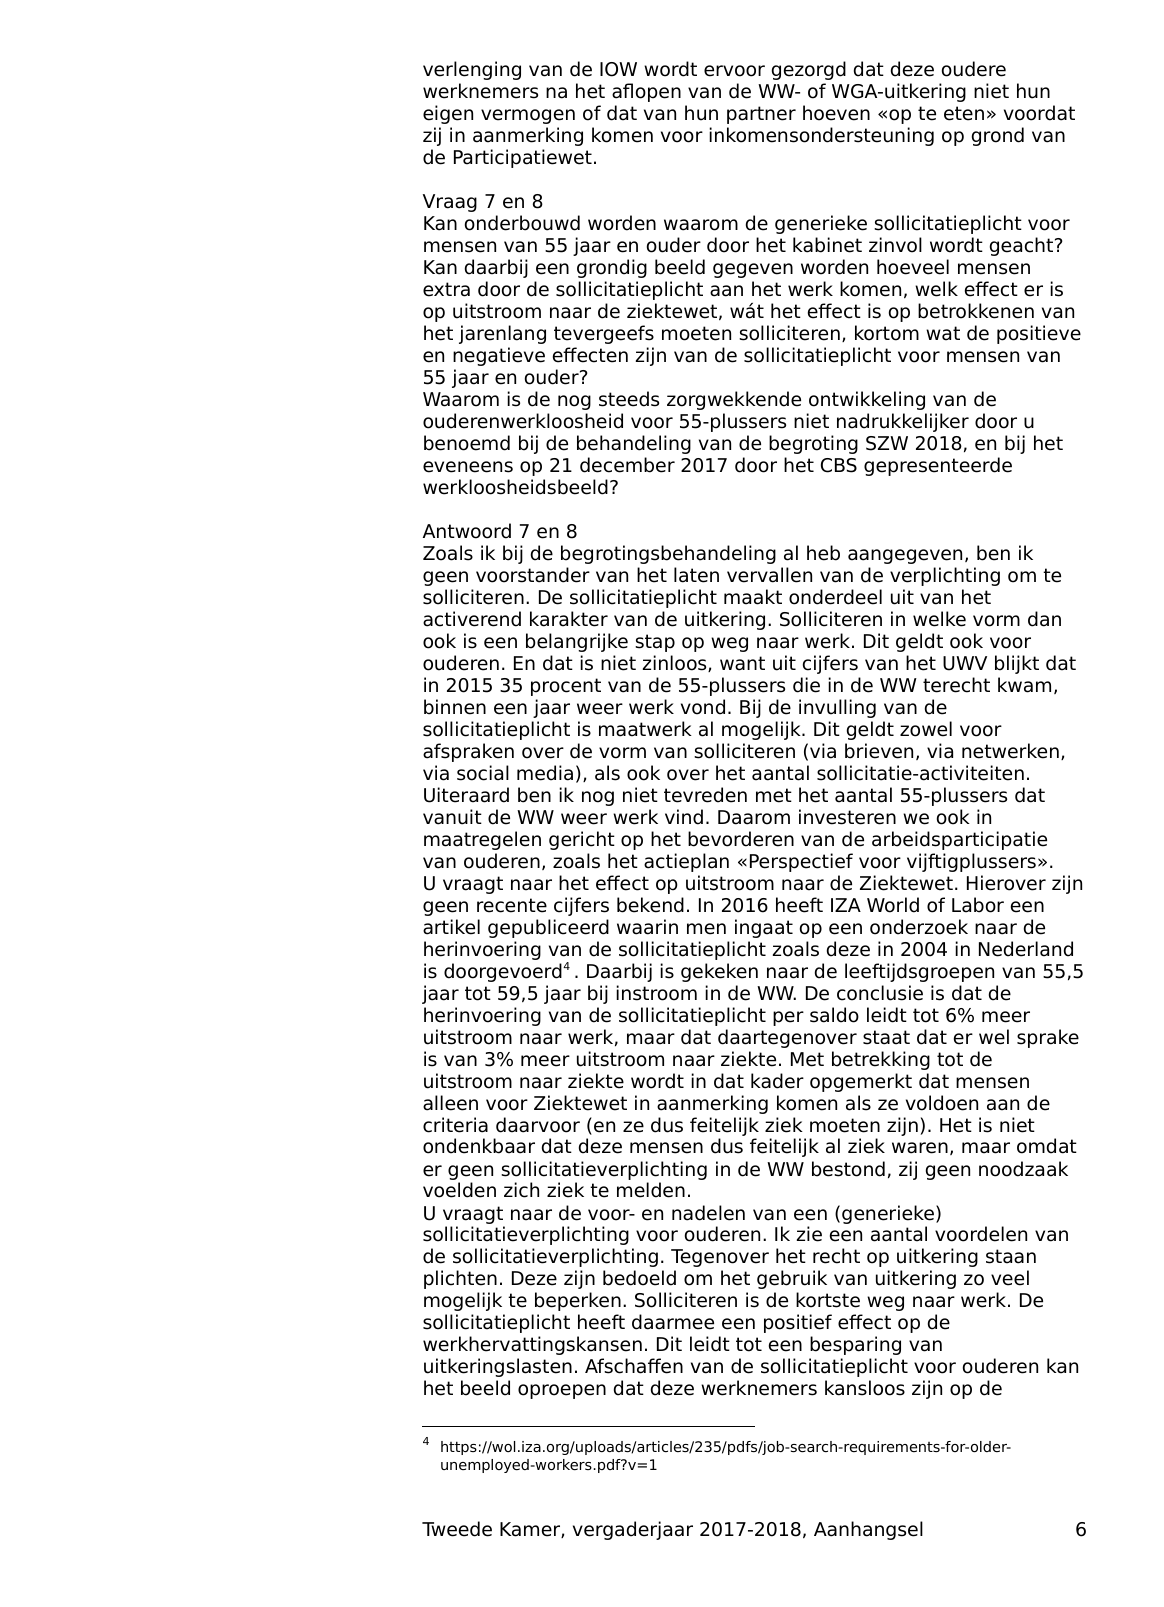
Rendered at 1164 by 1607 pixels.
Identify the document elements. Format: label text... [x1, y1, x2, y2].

text https://wol.iza.org/uploads/articles/235/pdfs/job-search-requirements-for-older-unemployed-workers.pdf?v=1 [422, 1435, 1087, 1474]
text U vraagt naar het effect op uitstroom naar de Ziektewet. Hierover zijn geen recente cijfers bekend. In 2016 heeft IZA World of Labor een artikel gepubliceerd waarin men ingaat op een onderzoek naar de herinvoering van de sollicitatieplicht zoals deze in 2004 in Nederland is doorgevoerd. Daarbij is gekeken naar de leeftijdsgroepen van 55,5 jaar tot 59,5 jaar bij instroom in de WW. De conclusie is dat de herinvoering van de sollicitatieplicht per saldo leidt tot 6% meer uitstroom naar werk, maar dat daartegenover staat dat er wel sprake is van 3% meer uitstroom naar ziekte. Met betrekking tot de uitstroom naar ziekte wordt in dat kader opgemerkt dat mensen alleen voor Ziektewet in aanmerking komen als ze voldoen aan de criteria daarvoor (en ze dus feitelijk ziek moeten zijn). Het is niet ondenkbaar dat deze mensen dus feitelijk al ziek waren, maar omdat er geen sollicitatieverplichting in de WW bestond, zij geen noodzaak voelden zich ziek te melden. [422, 873, 1087, 1202]
text Vraag 7 en 8 [422, 191, 1087, 213]
text verlenging van de IOW wordt ervoor gezorgd dat deze oudere werknemers na het aflopen van de WW- of WGA-uitkering niet hun eigen vermogen of dat van hun partner hoeven «op te eten» voordat zij in aanmerking komen voor inkomensondersteuning op grond van de Participatiewet. [422, 59, 1087, 169]
text Antwoord 7 en 8 [422, 521, 1087, 543]
text U vraagt naar de voor- en nadelen van een (generieke) sollicitatieverplichting voor ouderen. Ik zie een aantal voordelen van de sollicitatieverplichting. Tegenover het recht op uitkering staan plichten. Deze zijn bedoeld om het gebruik van uitkering zo veel mogelijk te beperken. Solliciteren is de kortste weg naar werk. De sollicitatieplicht heeft daarmee een positief effect op de werkhervattingskansen. Dit leidt tot een besparing van uitkeringslasten. Afschaffen van de sollicitatieplicht voor ouderen kan het beeld oproepen dat deze werknemers kansloos zijn op de [422, 1202, 1087, 1400]
text Waarom is de nog steeds zorgwekkende ontwikkeling van de ouderenwerkloosheid voor 55-plussers niet nadrukkelijker door u benoemd bij de behandeling van de begroting SZW 2018, en bij het eveneens op 21 december 2017 door het CBS gepresenteerde werkloosheidsbeeld? [422, 389, 1087, 499]
text Kan onderbouwd worden waarom de generieke sollicitatieplicht voor mensen van 55 jaar en ouder door het kabinet zinvol wordt geacht? Kan daarbij een grondig beeld gegeven worden hoeveel mensen extra door de sollicitatieplicht aan het werk komen, welk effect er is op uitstroom naar de ziektewet, wát het effect is op betrokkenen van het jarenlang tevergeefs moeten solliciteren, kortom wat de positieve en negatieve effecten zijn van de sollicitatieplicht voor mensen van 55 jaar en ouder? [422, 213, 1087, 389]
text Zoals ik bij de begrotingsbehandeling al heb aangegeven, ben ik geen voorstander van het laten vervallen van de verplichting om te solliciteren. De sollicitatieplicht maakt onderdeel uit van het activerend karakter van de uitkering. Solliciteren in welke vorm dan ook is een belangrijke stap op weg naar werk. Dit geldt ook voor ouderen. En dat is niet zinloos, want uit cijfers van het UWV blijkt dat in 2015 35 procent van de 55-plussers die in de WW terecht kwam, binnen een jaar weer werk vond. Bij de invulling van de sollicitatieplicht is maatwerk al mogelijk. Dit geldt zowel voor afspraken over de vorm van solliciteren (via brieven, via netwerken, via social media), als ook over het aantal sollicitatie-activiteiten. Uiteraard ben ik nog niet tevreden met het aantal 55-plussers dat vanuit de WW weer werk vind. Daarom investeren we ook in maatregelen gericht op het bevorderen van de arbeidsparticipatie van ouderen, zoals het actieplan «Perspectief voor vijftigplussers». [422, 543, 1087, 873]
